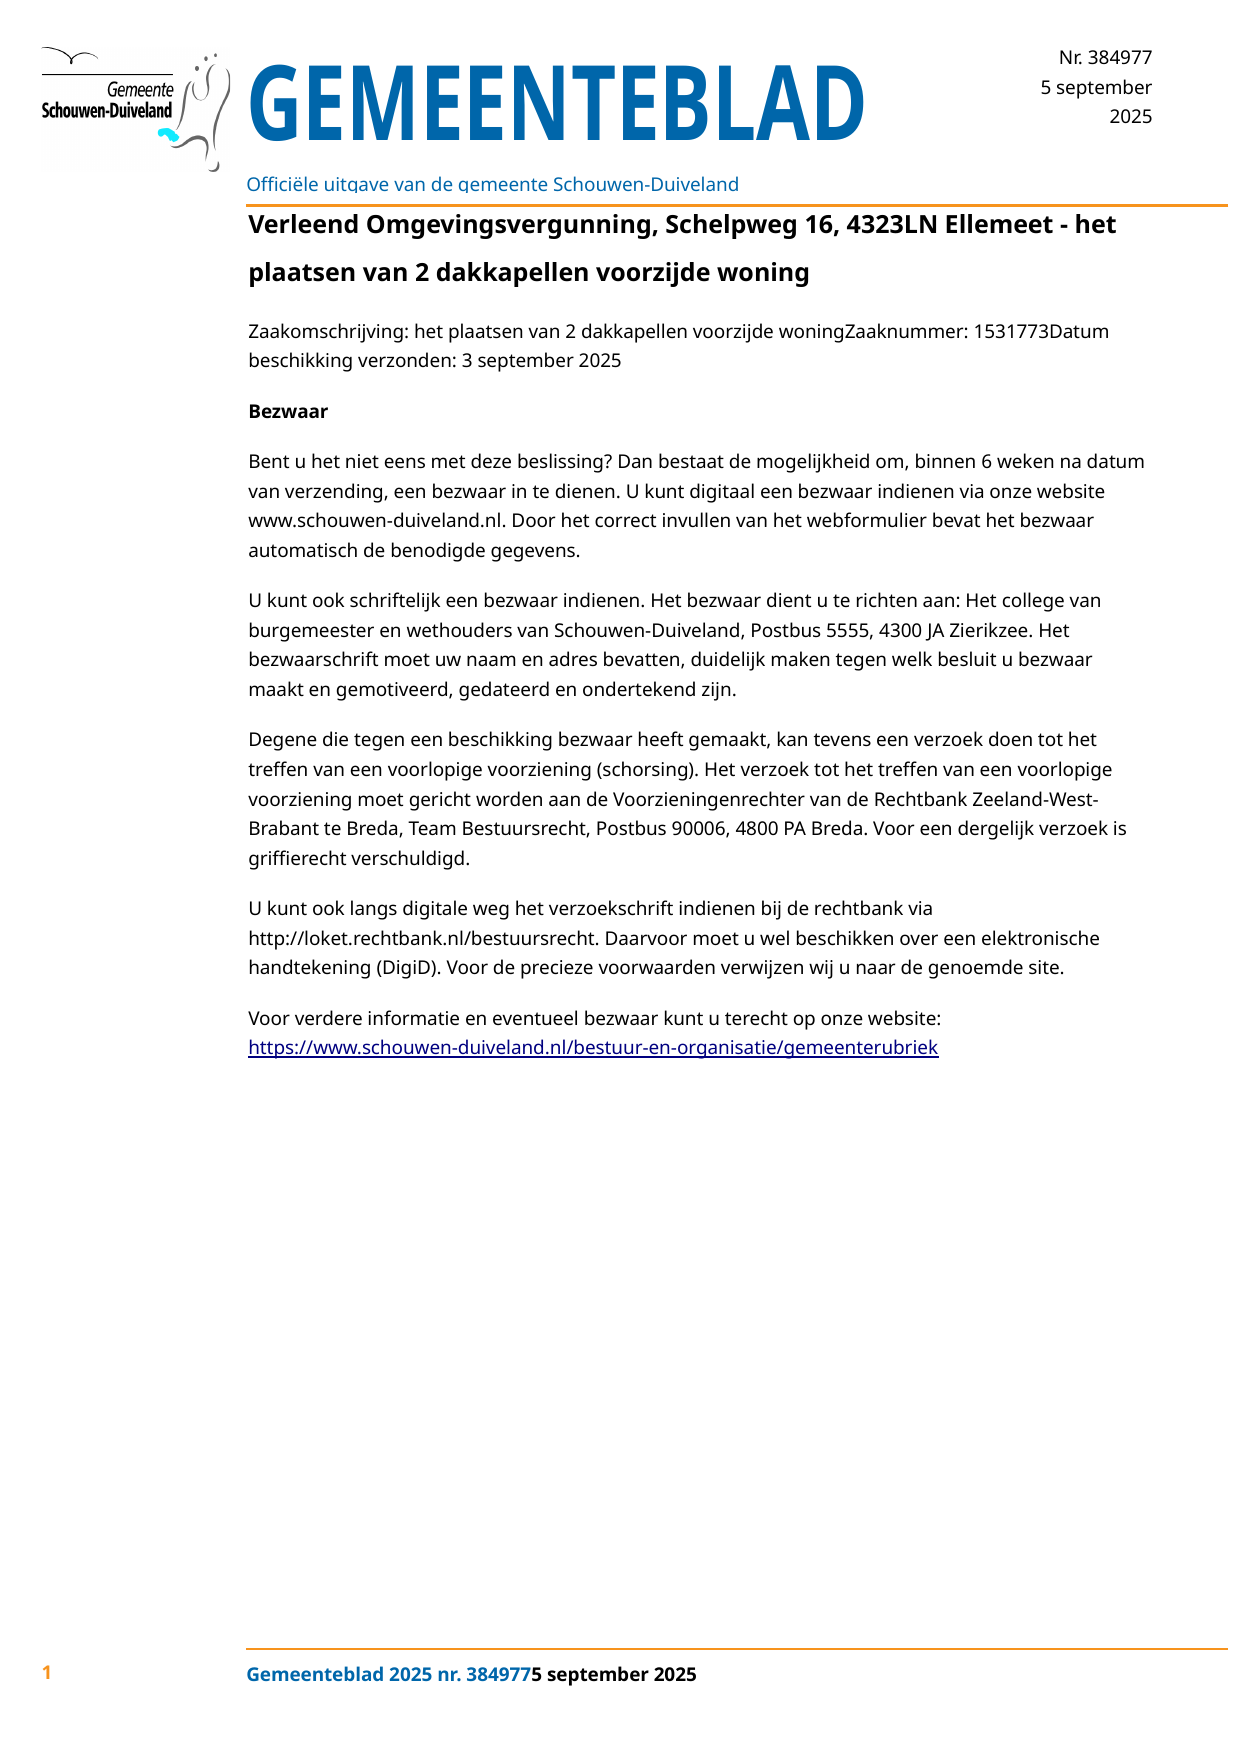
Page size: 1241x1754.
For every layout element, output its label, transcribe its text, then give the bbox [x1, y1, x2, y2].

text Zaakomschrijving: het plaatsen van 2 dakkapellen voorzijde woningZaaknummer: 1531773Datum beschikking verzonden: 3 september 2025 [248, 318, 1152, 373]
text Verleend Omgevingsvergunning, Schelpweg 16, 4323LN Ellemeet - het plaatsen van 2 dakkapellen voorzijde woning [248, 207, 1152, 288]
text Voor verdere informatie en eventueel bezwaar kunt u terecht op onze website: https://www.schouwen-duiveland.nl/bestuur-en-organisatie/gemeenterubriek [248, 1005, 1152, 1060]
text U kunt ook langs digitale weg het verzoekschrift indienen bij de rechtbank via http://loket.rechtbank.nl/bestuursrecht. Daarvoor moet u wel beschikken over een elektronische handtekening (DigiD). Voor de precieze voorwaarden verwijzen wij u naar de genoemde site. [248, 895, 1152, 980]
picture [41, 47, 231, 172]
text Degene die tegen een beschikking bezwaar heeft gemaakt, kan tevens een verzoek doen tot het treffen van een voorlopige voorziening (schorsing). Het verzoek tot het treffen van een voorlopige voorziening moet gericht worden aan de Voorzieningenrechter van de Rechtbank Zeeland-West-Brabant te Breda, Team Bestuursrecht, Postbus 90006, 4800 PA Breda. Voor een dergelijk verzoek is griffierecht verschuldigd. [248, 727, 1152, 871]
text U kunt ook schriftelijk een bezwaar indienen. Het bezwaar dient u te richten aan: Het college van burgemeester en wethouders van Schouwen-Duiveland, Postbus 5555, 4300 JA Zierikzee. Het bezwaarschrift moet uw naam en adres bevatten, duidelijk maken tegen welk besluit u bezwaar maakt en gemotiveerd, gedateerd en ondertekend zijn. [248, 587, 1152, 702]
text Bent u het niet eens met deze beslissing? Dan bestaat de mogelijkheid om, binnen 6 weken na datum van verzending, een bezwaar in te dienen. U kunt digitaal een bezwaar indienen via onze website www.schouwen-duiveland.nl. Door het correct invullen van het webformulier bevat het bezwaar automatisch de benodigde gegevens. [248, 448, 1152, 563]
text Bezwaar [248, 398, 1152, 424]
